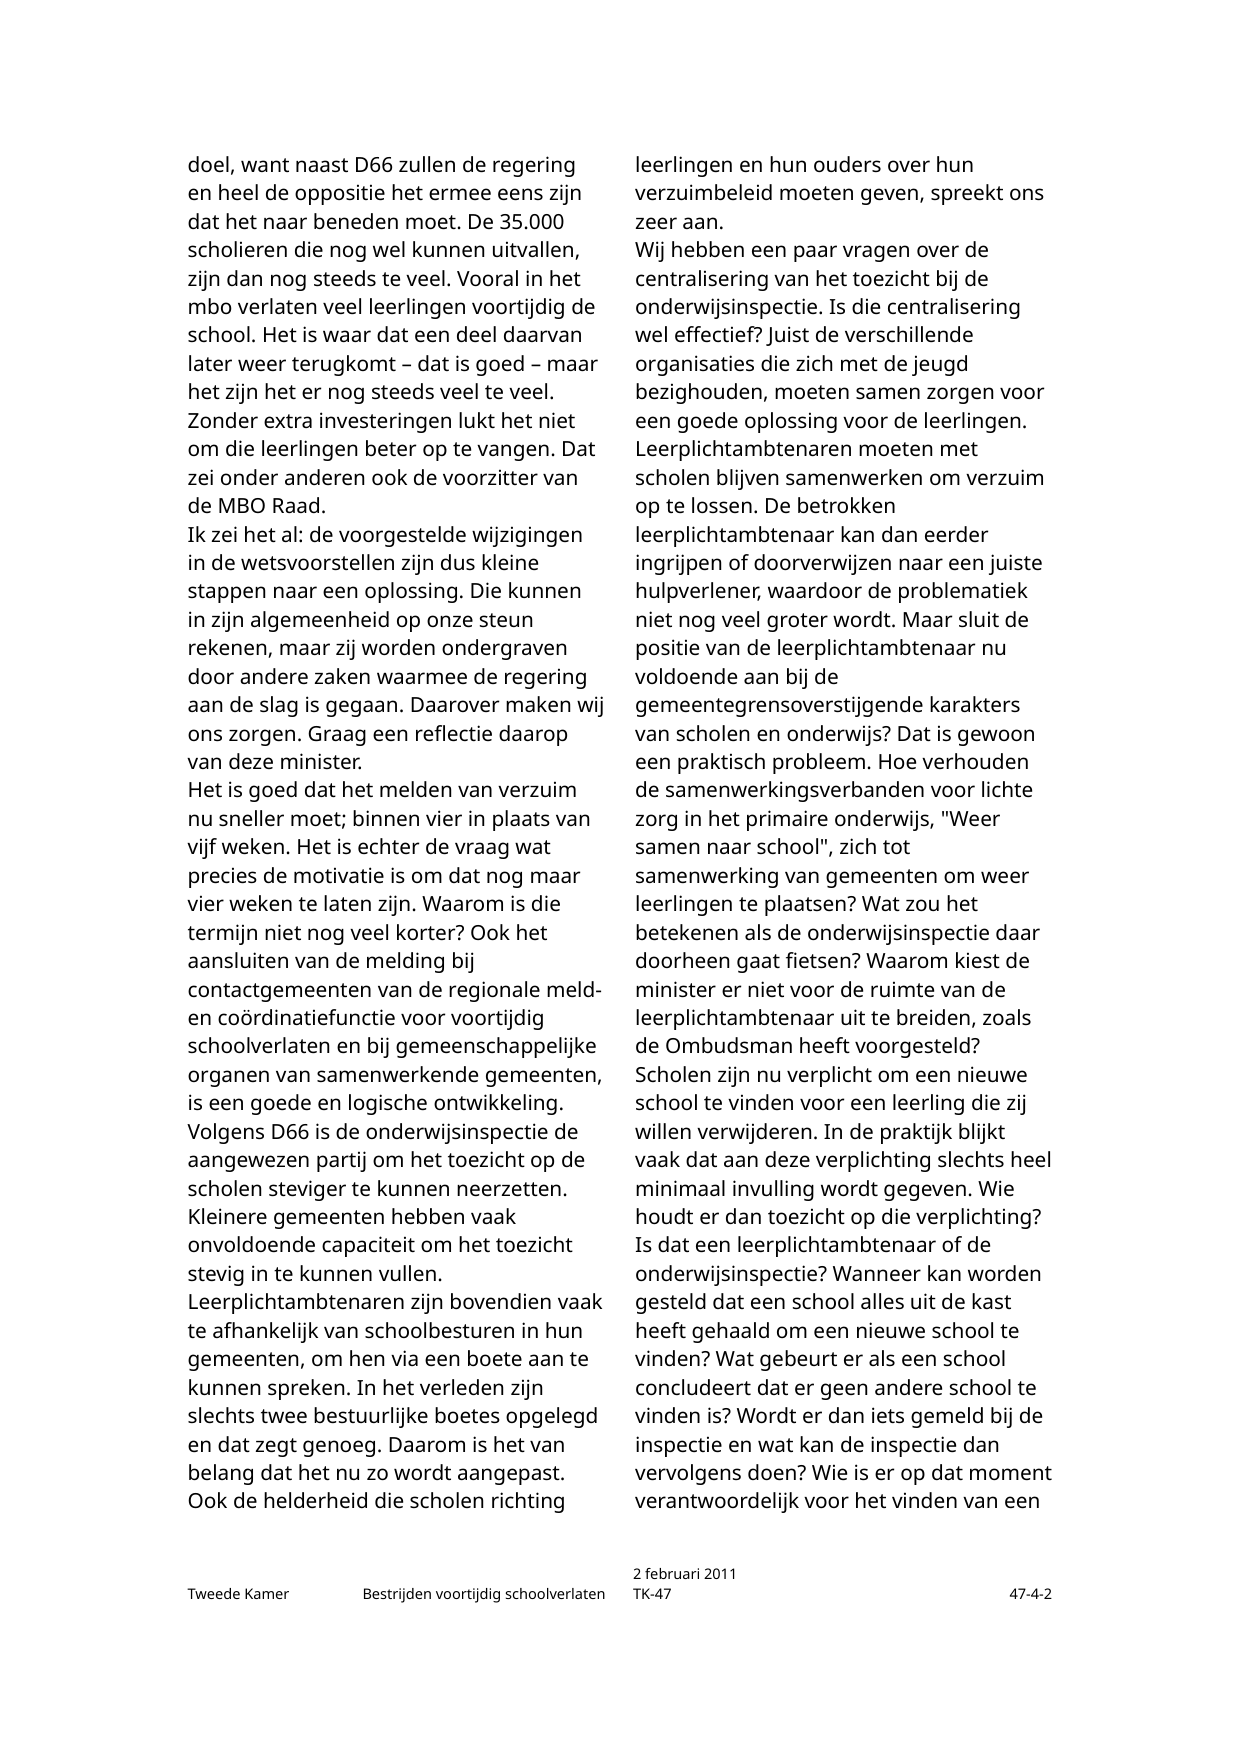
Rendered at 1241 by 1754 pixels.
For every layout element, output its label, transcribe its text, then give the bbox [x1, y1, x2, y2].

text Wij hebben een paar vragen over de centralisering van het toezicht bij de onderwijsinspectie. Is die centralisering wel effectief? Juist de verschillende organisaties die zich met de jeugd bezighouden, moeten samen zorgen voor een goede oplossing voor de leerlingen. Leerplichtambtenaren moeten met scholen blijven samenwerken om verzuim op te lossen. De betrokken leerplichtambtenaar kan dan eerder ingrijpen of doorverwijzen naar een juiste hulpverlener, waardoor de problematiek niet nog veel groter wordt. Maar sluit de positie van de leerplichtambtenaar nu voldoende aan bij de gemeentegrensoverstijgende karakters van scholen en onderwijs? Dat is gewoon een praktisch probleem. Hoe verhouden de samenwerkingsverbanden voor lichte zorg in het primaire onderwijs, "Weer samen naar school", zich tot samenwerking van gemeenten om weer leerlingen te plaatsen? Wat zou het betekenen als de onderwijsinspectie daar doorheen gaat fietsen? Waarom kiest de minister er niet voor de ruimte van de leerplichtambtenaar uit te breiden, zoals de Ombudsman heeft voorgesteld? [635, 235, 1053, 1060]
text Scholen zijn nu verplicht om een nieuwe school te vinden voor een leerling die zij willen verwijderen. In de praktijk blijkt vaak dat aan deze verplichting slechts heel minimaal invulling wordt gegeven. Wie houdt er dan toezicht op die verplichting? Is dat een leerplichtambtenaar of de onderwijsinspectie? Wanneer kan worden gesteld dat een school alles uit de kast heeft gehaald om een nieuwe school te vinden? Wat gebeurt er als een school concludeert dat er geen andere school te vinden is? Wordt er dan iets gemeld bij de inspectie en wat kan de inspectie dan vervolgens doen? Wie is er op dat moment verantwoordelijk voor het vinden van een [635, 1060, 1053, 1515]
text doel, want naast D66 zullen de regering en heel de oppositie het ermee eens zijn dat het naar beneden moet. De 35.000 scholieren die nog wel kunnen uitvallen, zijn dan nog steeds te veel. Vooral in het mbo verlaten veel leerlingen voortijdig de school. Het is waar dat een deel daarvan later weer terugkomt – dat is goed – maar het zijn het er nog steeds veel te veel. Zonder extra investeringen lukt het niet om die leerlingen beter op te vangen. Dat zei onder anderen ook de voorzitter van de MBO Raad. [187, 150, 605, 520]
text leerlingen en hun ouders over hun verzuimbeleid moeten geven, spreekt ons zeer aan. [635, 150, 1053, 235]
text Ik zei het al: de voorgestelde wijzigingen in de wetsvoorstellen zijn dus kleine stappen naar een oplossing. Die kunnen in zijn algemeenheid op onze steun rekenen, maar zij worden ondergraven door andere zaken waarmee de regering aan de slag is gegaan. Daarover maken wij ons zorgen. Graag een reflectie daarop van deze minister. [187, 520, 605, 776]
text Het is goed dat het melden van verzuim nu sneller moet; binnen vier in plaats van vijf weken. Het is echter de vraag wat precies de motivatie is om dat nog maar vier weken te laten zijn. Waarom is die termijn niet nog veel korter? Ook het aansluiten van de melding bij contactgemeenten van de regionale meld- en coördinatiefunctie voor voortijdig schoolverlaten en bij gemeenschappelijke organen van samenwerkende gemeenten, is een goede en logische ontwikkeling. Volgens D66 is de onderwijsinspectie de aangewezen partij om het toezicht op de scholen steviger te kunnen neerzetten. Kleinere gemeenten hebben vaak onvoldoende capaciteit om het toezicht stevig in te kunnen vullen. Leerplichtambtenaren zijn bovendien vaak te afhankelijk van schoolbesturen in hun gemeenten, om hen via een boete aan te kunnen spreken. In het verleden zijn slechts twee bestuurlijke boetes opgelegd en dat zegt genoeg. Daarom is het van belang dat het nu zo wordt aangepast. Ook de helderheid die scholen richting [187, 776, 605, 1515]
